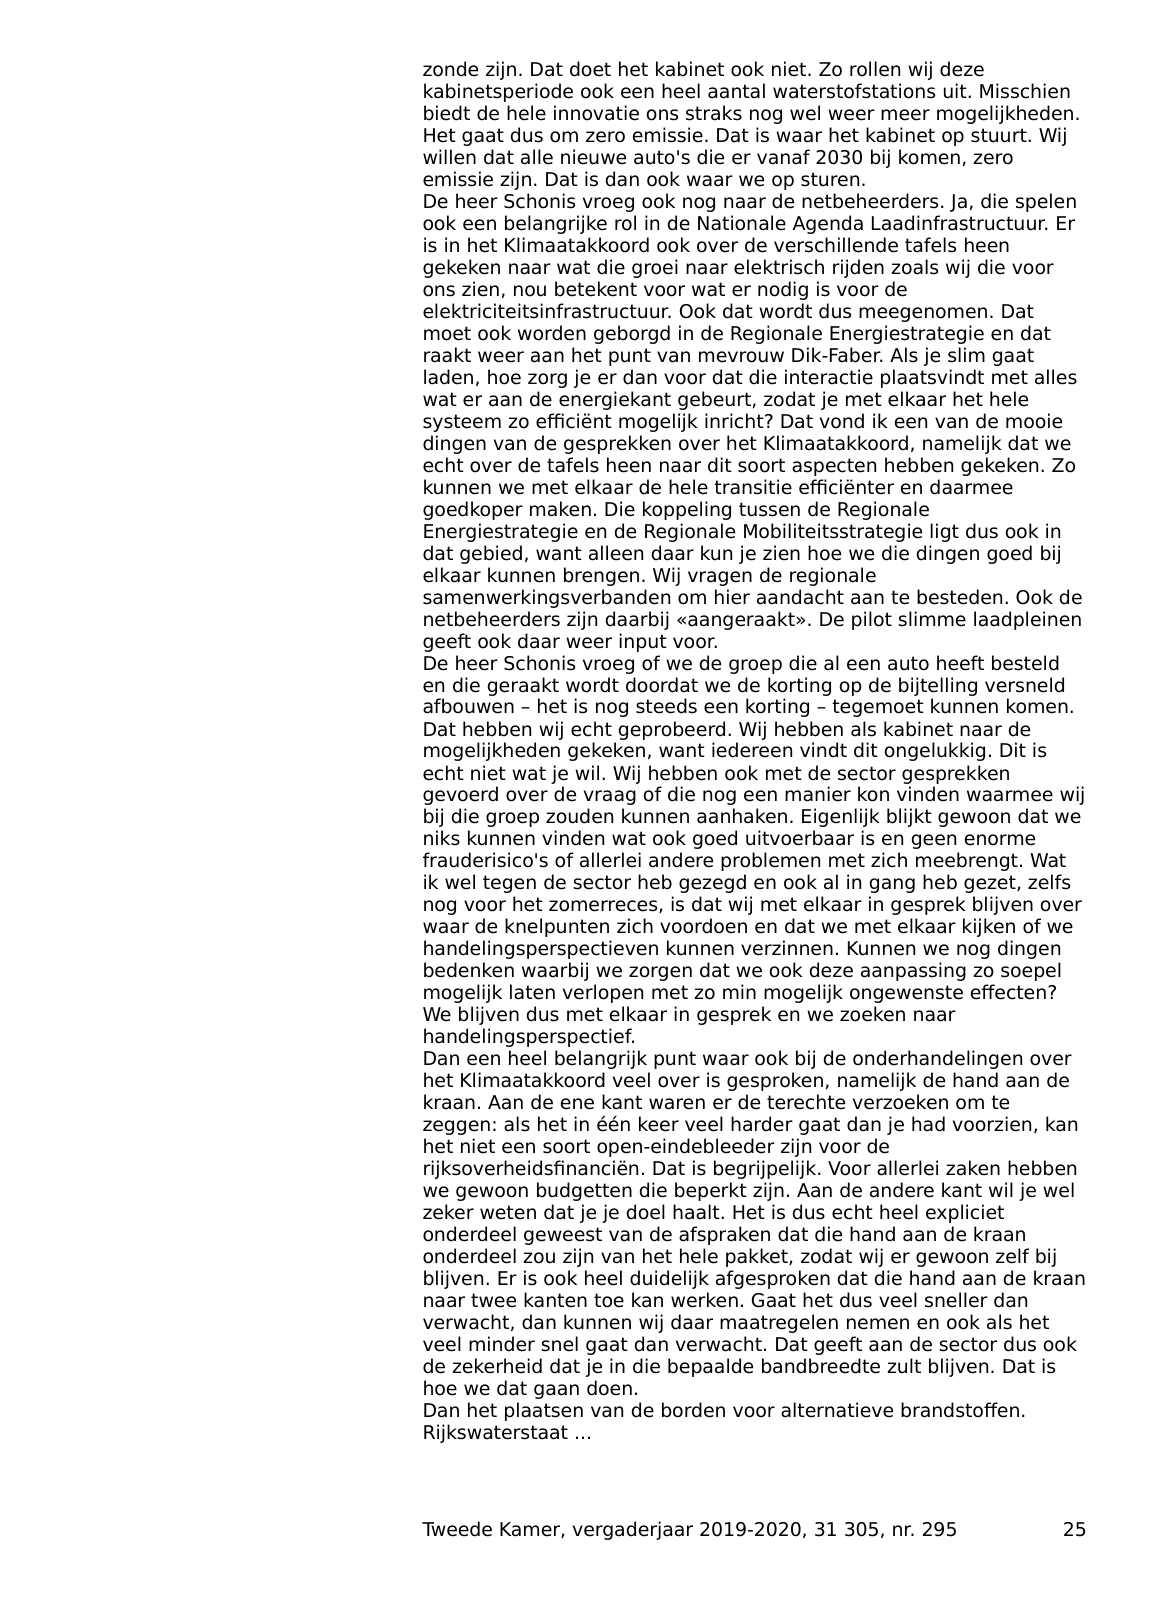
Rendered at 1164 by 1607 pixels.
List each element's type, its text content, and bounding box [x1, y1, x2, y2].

text zonde zijn. Dat doet het kabinet ook niet. Zo rollen wij deze kabinetsperiode ook een heel aantal waterstofstations uit. Misschien biedt de hele innovatie ons straks nog wel weer meer mogelijkheden. Het gaat dus om zero emissie. Dat is waar het kabinet op stuurt. Wij willen dat alle nieuwe auto's die er vanaf 2030 bij komen, zero emissie zijn. Dat is dan ook waar we op sturen. [422, 59, 1087, 191]
text De heer Schonis vroeg of we de groep die al een auto heeft besteld en die geraakt wordt doordat we de korting op de bijtelling versneld afbouwen – het is nog steeds een korting – tegemoet kunnen komen. Dat hebben wij echt geprobeerd. Wij hebben als kabinet naar de mogelijkheden gekeken, want iedereen vindt dit ongelukkig. Dit is echt niet wat je wil. Wij hebben ook met de sector gesprekken gevoerd over de vraag of die nog een manier kon vinden waarmee wij bij die groep zouden kunnen aanhaken. Eigenlijk blijkt gewoon dat we niks kunnen vinden wat ook goed uitvoerbaar is en geen enorme frauderisico's of allerlei andere problemen met zich meebrengt. Wat ik wel tegen de sector heb gezegd en ook al in gang heb gezet, zelfs nog voor het zomerreces, is dat wij met elkaar in gesprek blijven over waar de knelpunten zich voordoen en dat we met elkaar kijken of we handelingsperspectieven kunnen verzinnen. Kunnen we nog dingen bedenken waarbij we zorgen dat we ook deze aanpassing zo soepel mogelijk laten verlopen met zo min mogelijk ongewenste effecten? We blijven dus met elkaar in gesprek en we zoeken naar handelingsperspectief. [422, 652, 1087, 1048]
text De heer Schonis vroeg ook nog naar de netbeheerders. Ja, die spelen ook een belangrijke rol in de Nationale Agenda Laadinfrastructuur. Er is in het Klimaatakkoord ook over de verschillende tafels heen gekeken naar wat die groei naar elektrisch rijden zoals wij die voor ons zien, nou betekent voor wat er nodig is voor de elektriciteitsinfrastructuur. Ook dat wordt dus meegenomen. Dat moet ook worden geborgd in de Regionale Energiestrategie en dat raakt weer aan het punt van mevrouw Dik-Faber. Als je slim gaat laden, hoe zorg je er dan voor dat die interactie plaatsvindt met alles wat er aan de energiekant gebeurt, zodat je met elkaar het hele systeem zo efficiënt mogelijk inricht? Dat vond ik een van de mooie dingen van de gesprekken over het Klimaatakkoord, namelijk dat we echt over de tafels heen naar dit soort aspecten hebben gekeken. Zo kunnen we met elkaar de hele transitie efficiënter en daarmee goedkoper maken. Die koppeling tussen de Regionale Energiestrategie en de Regionale Mobiliteitsstrategie ligt dus ook in dat gebied, want alleen daar kun je zien hoe we die dingen goed bij elkaar kunnen brengen. Wij vragen de regionale samenwerkingsverbanden om hier aandacht aan te besteden. Ook de netbeheerders zijn daarbij «aangeraakt». De pilot slimme laadpleinen geeft ook daar weer input voor. [422, 191, 1087, 652]
text Dan een heel belangrijk punt waar ook bij de onderhandelingen over het Klimaatakkoord veel over is gesproken, namelijk de hand aan de kraan. Aan de ene kant waren er de terechte verzoeken om te zeggen: als het in één keer veel harder gaat dan je had voorzien, kan het niet een soort open-eindebleeder zijn voor de rijksoverheidsfinanciën. Dat is begrijpelijk. Voor allerlei zaken hebben we gewoon budgetten die beperkt zijn. Aan de andere kant wil je wel zeker weten dat je je doel haalt. Het is dus echt heel expliciet onderdeel geweest van de afspraken dat die hand aan de kraan onderdeel zou zijn van het hele pakket, zodat wij er gewoon zelf bij blijven. Er is ook heel duidelijk afgesproken dat die hand aan de kraan naar twee kanten toe kan werken. Gaat het dus veel sneller dan verwacht, dan kunnen wij daar maatregelen nemen en ook als het veel minder snel gaat dan verwacht. Dat geeft aan de sector dus ook de zekerheid dat je in die bepaalde bandbreedte zult blijven. Dat is hoe we dat gaan doen. [422, 1048, 1087, 1400]
text Dan het plaatsen van de borden voor alternatieve brandstoffen. Rijkswaterstaat ... [422, 1400, 1087, 1444]
